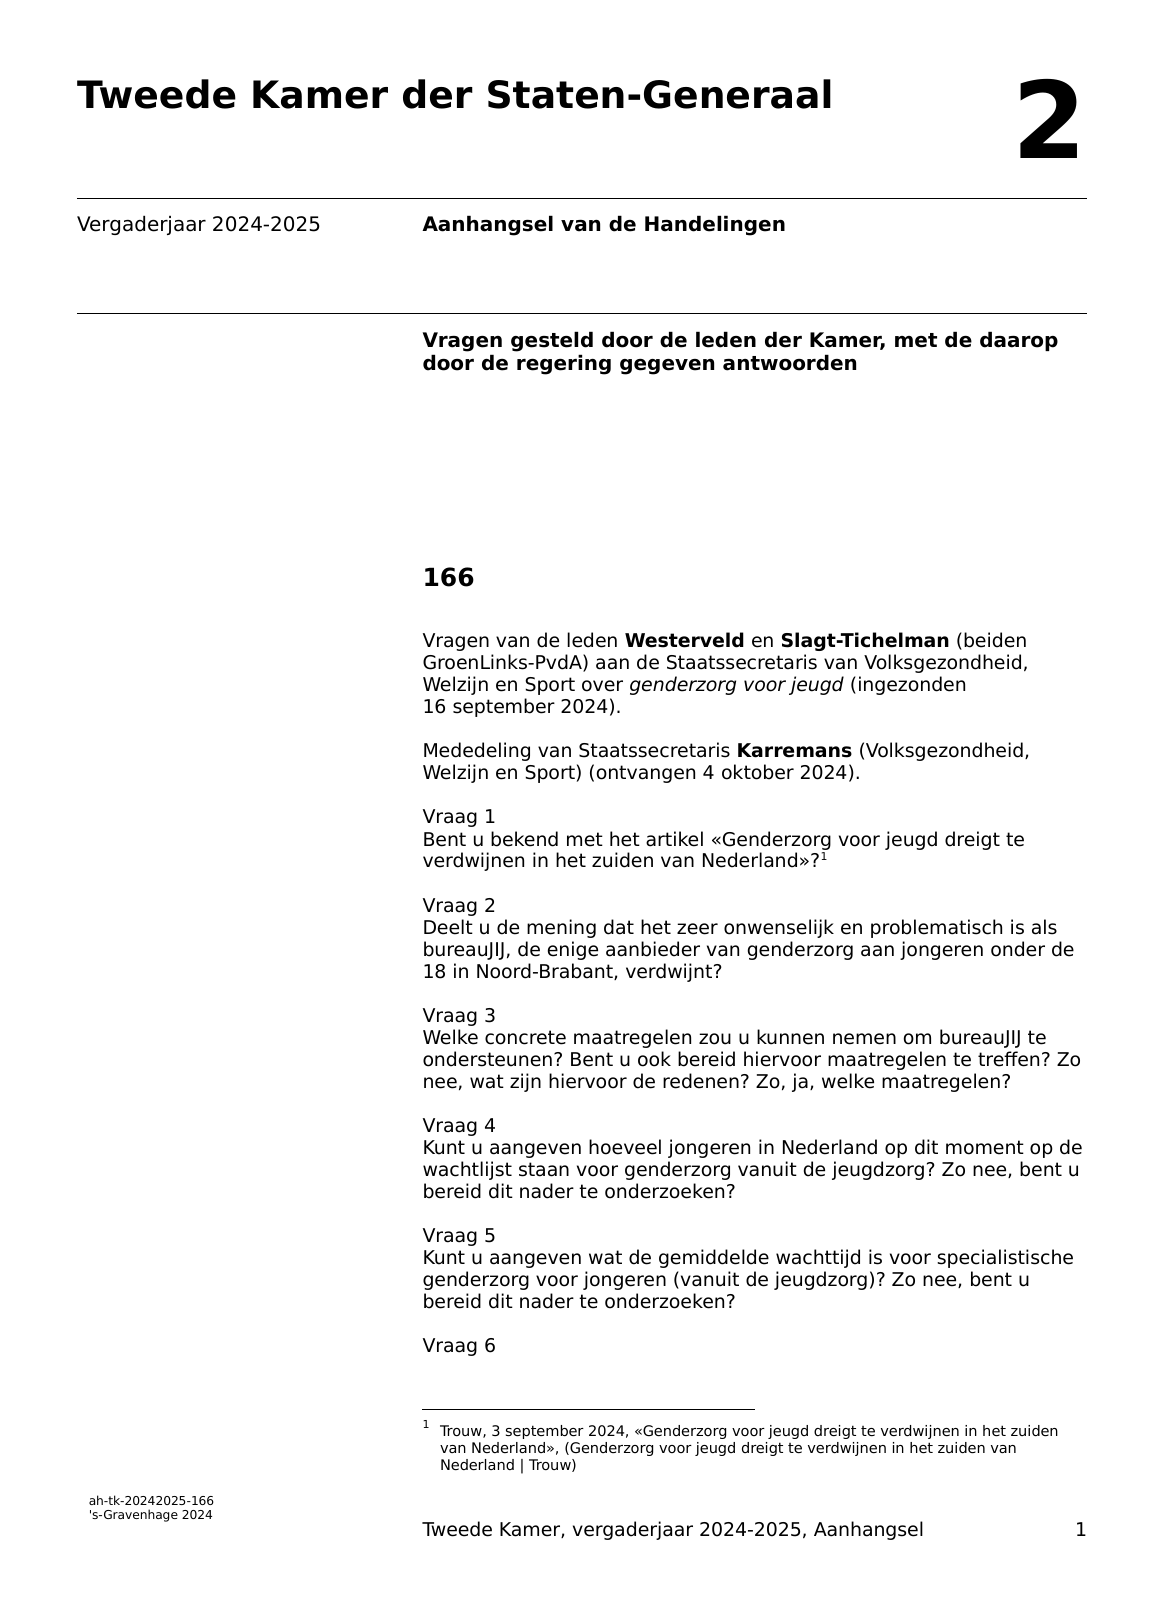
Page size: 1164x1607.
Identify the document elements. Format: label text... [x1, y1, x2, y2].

table_cell [77, 314, 422, 375]
text Welke concrete maatregelen zou u kunnen nemen om bureauJIJ te ondersteunen? Bent u ook bereid hiervoor maatregelen te treffen? Zo nee, wat zijn hiervoor de redenen? Zo, ja, welke maatregelen? [422, 1027, 1087, 1093]
text Kunt u aangeven wat de gemiddelde wachttijd is voor specialistische genderzorg voor jongeren (vanuit de jeugdzorg)? Zo nee, bent u bereid dit nader te onderzoeken? [422, 1247, 1087, 1313]
text Kunt u aangeven hoeveel jongeren in Nederland op dit moment op de wachtlijst staan voor genderzorg vanuit de jeugdzorg? Zo nee, bent u bereid dit nader te onderzoeken? [422, 1137, 1087, 1203]
text Vragen van de leden Westerveld en Slagt-Tichelman (beiden GroenLinks-PvdA) aan de Staatssecretaris van Volksgezondheid, Welzijn en Sport over genderzorg voor jeugd (ingezonden 16 september 2024). [422, 630, 1087, 718]
text 166 [422, 563, 1087, 592]
text 's-Gravenhage 2024 [88, 1508, 323, 1522]
text Vraag 2 [422, 894, 1087, 917]
table_cell Vergaderjaar 2024-2025 [77, 199, 422, 313]
text Bent u bekend met het artikel «Genderzorg voor jeugd dreigt te verdwijnen in het zuiden van Nederland»? [422, 828, 1087, 872]
table_header Tweede Kamer der Staten-Generaal [77, 59, 886, 198]
text ah-tk-20242025-166 [88, 1494, 323, 1508]
table_cell Vragen gesteld door de leden der Kamer, met de daarop door de regering gegeven antwoorden [422, 314, 1087, 375]
text Vraag 1 [422, 806, 1087, 828]
text Vraag 4 [422, 1115, 1087, 1137]
table_header 2 [886, 59, 1087, 198]
table_cell Aanhangsel van de Handelingen [422, 199, 1087, 313]
text Trouw, 3 september 2024, «Genderzorg voor jeugd dreigt te verdwijnen in het zuiden van Nederland», (Genderzorg voor jeugd dreigt te verdwijnen in het zuiden van Nederland | Trouw) [422, 1418, 1087, 1474]
text Vraag 6 [422, 1335, 1087, 1357]
text Vraag 3 [422, 1005, 1087, 1027]
text Mededeling van Staatssecretaris Karremans (Volksgezondheid, Welzijn en Sport) (ontvangen 4 oktober 2024). [422, 740, 1087, 784]
text Deelt u de mening dat het zeer onwenselijk en problematisch is als bureauJIJ, de enige aanbieder van genderzorg aan jongeren onder de 18 in Noord-Brabant, verdwijnt? [422, 917, 1087, 982]
text Vraag 5 [422, 1225, 1087, 1247]
